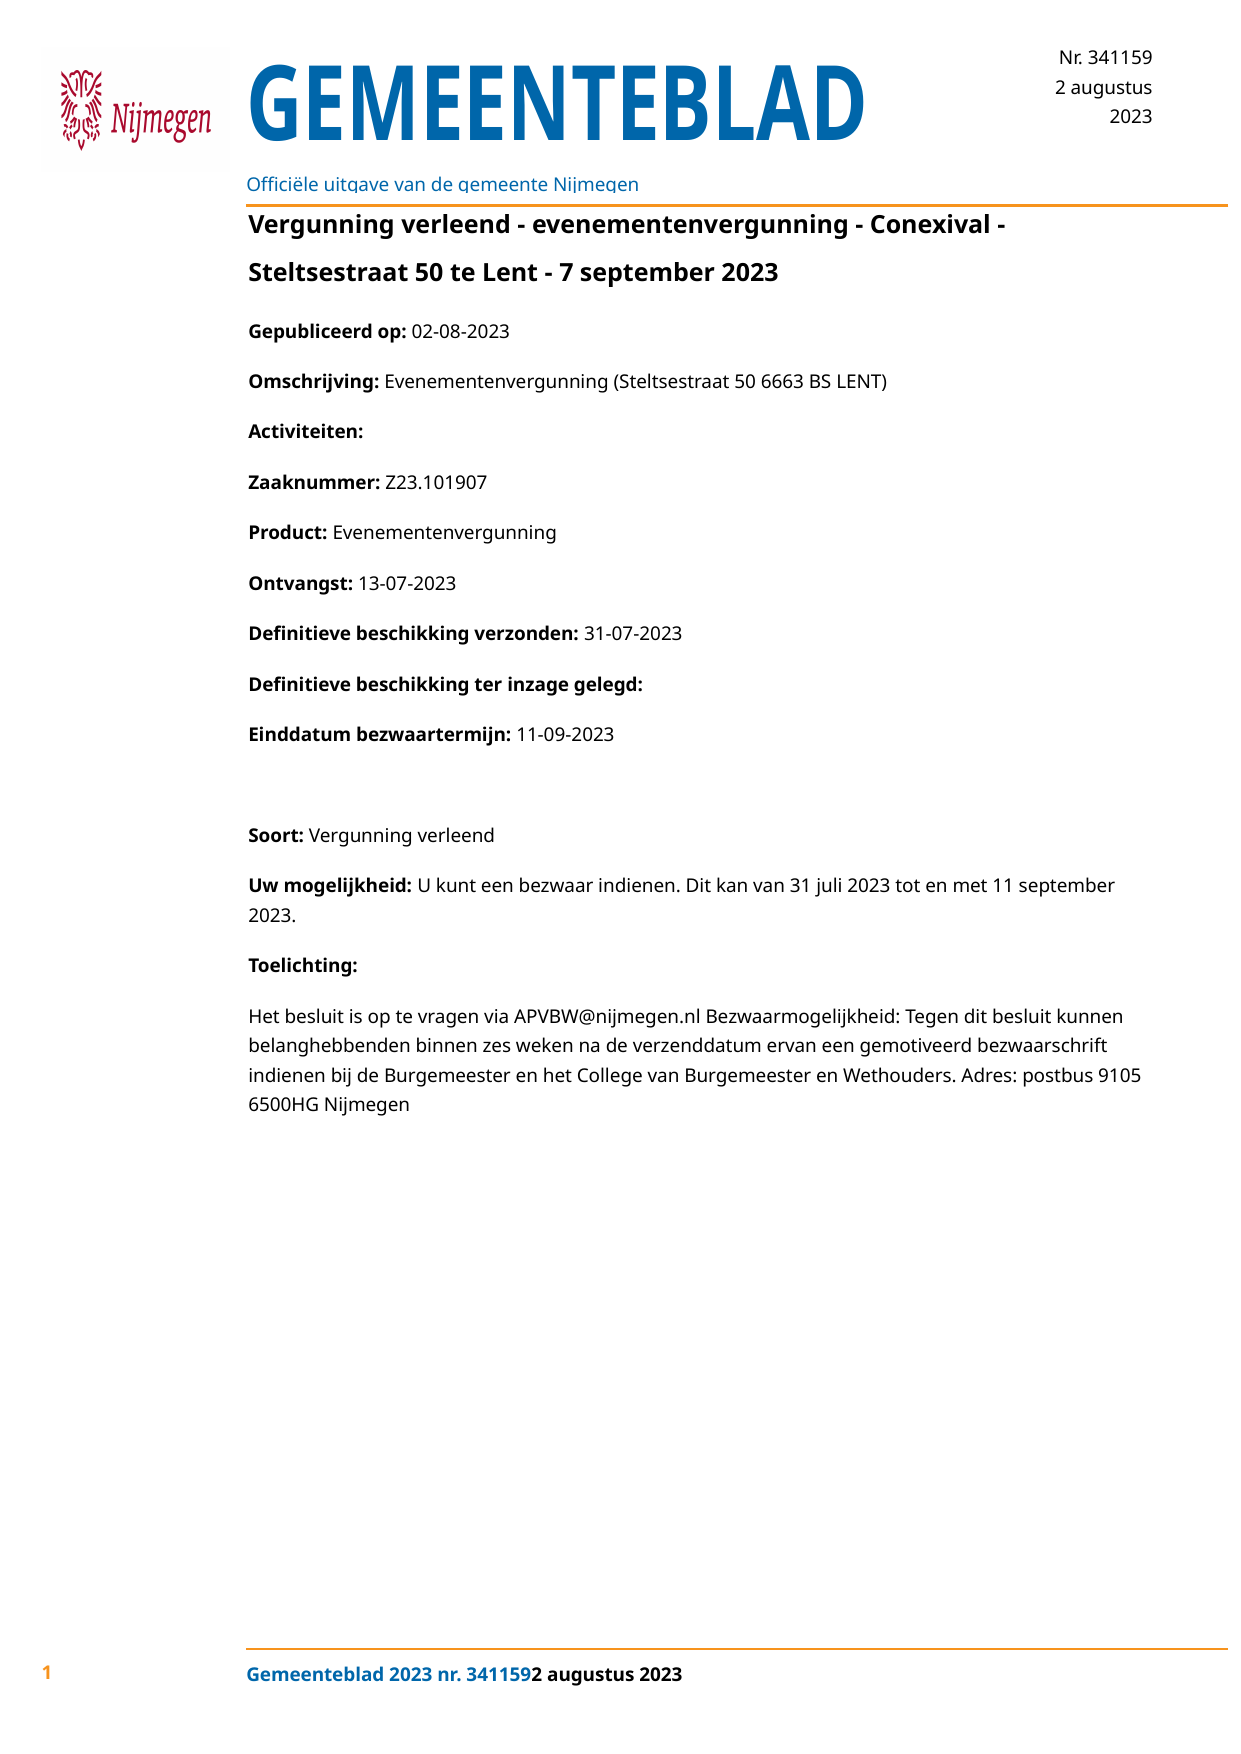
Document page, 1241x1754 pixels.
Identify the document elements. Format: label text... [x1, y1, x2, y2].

text Ontvangst: 13-07-2023 [248, 570, 1152, 596]
text Soort: Vergunning verleend [248, 822, 1152, 848]
text Definitieve beschikking verzonden: 31-07-2023 [248, 620, 1152, 646]
text Activiteiten: [248, 419, 1152, 444]
picture [41, 47, 231, 172]
text Uw mogelijkheid: U kunt een bezwaar indienen. Dit kan van 31 juli 2023 tot en met 11 september 2023. [248, 872, 1152, 928]
text Gepubliceerd op: 02-08-2023 [248, 318, 1152, 344]
text Definitieve beschikking ter inzage gelegd: [248, 671, 1152, 697]
text Einddatum bezwaartermijn: 11-09-2023 [248, 721, 1152, 747]
text Product: Evenementenvergunning [248, 519, 1152, 545]
text Het besluit is op te vragen via APVBW@nijmegen.nl Bezwaarmogelijkheid: Tegen dit besluit kunnen belanghebbenden binnen zes weken na de verzenddatum ervan een gemotiveerd bezwaarschrift indienen bij de Burgemeester en het College van Burgemeester en Wethouders. Adres: postbus 9105 6500HG Nijmegen [248, 1003, 1152, 1117]
text Zaaknummer: Z23.101907 [248, 469, 1152, 495]
text Vergunning verleend - evenementenvergunning - Conexival - Steltsestraat 50 te Lent - 7 september 2023 [248, 207, 1152, 288]
text Omschrijving: Evenementenvergunning (Steltsestraat 50 6663 BS LENT) [248, 368, 1152, 394]
text Toelichting: [248, 952, 1152, 978]
